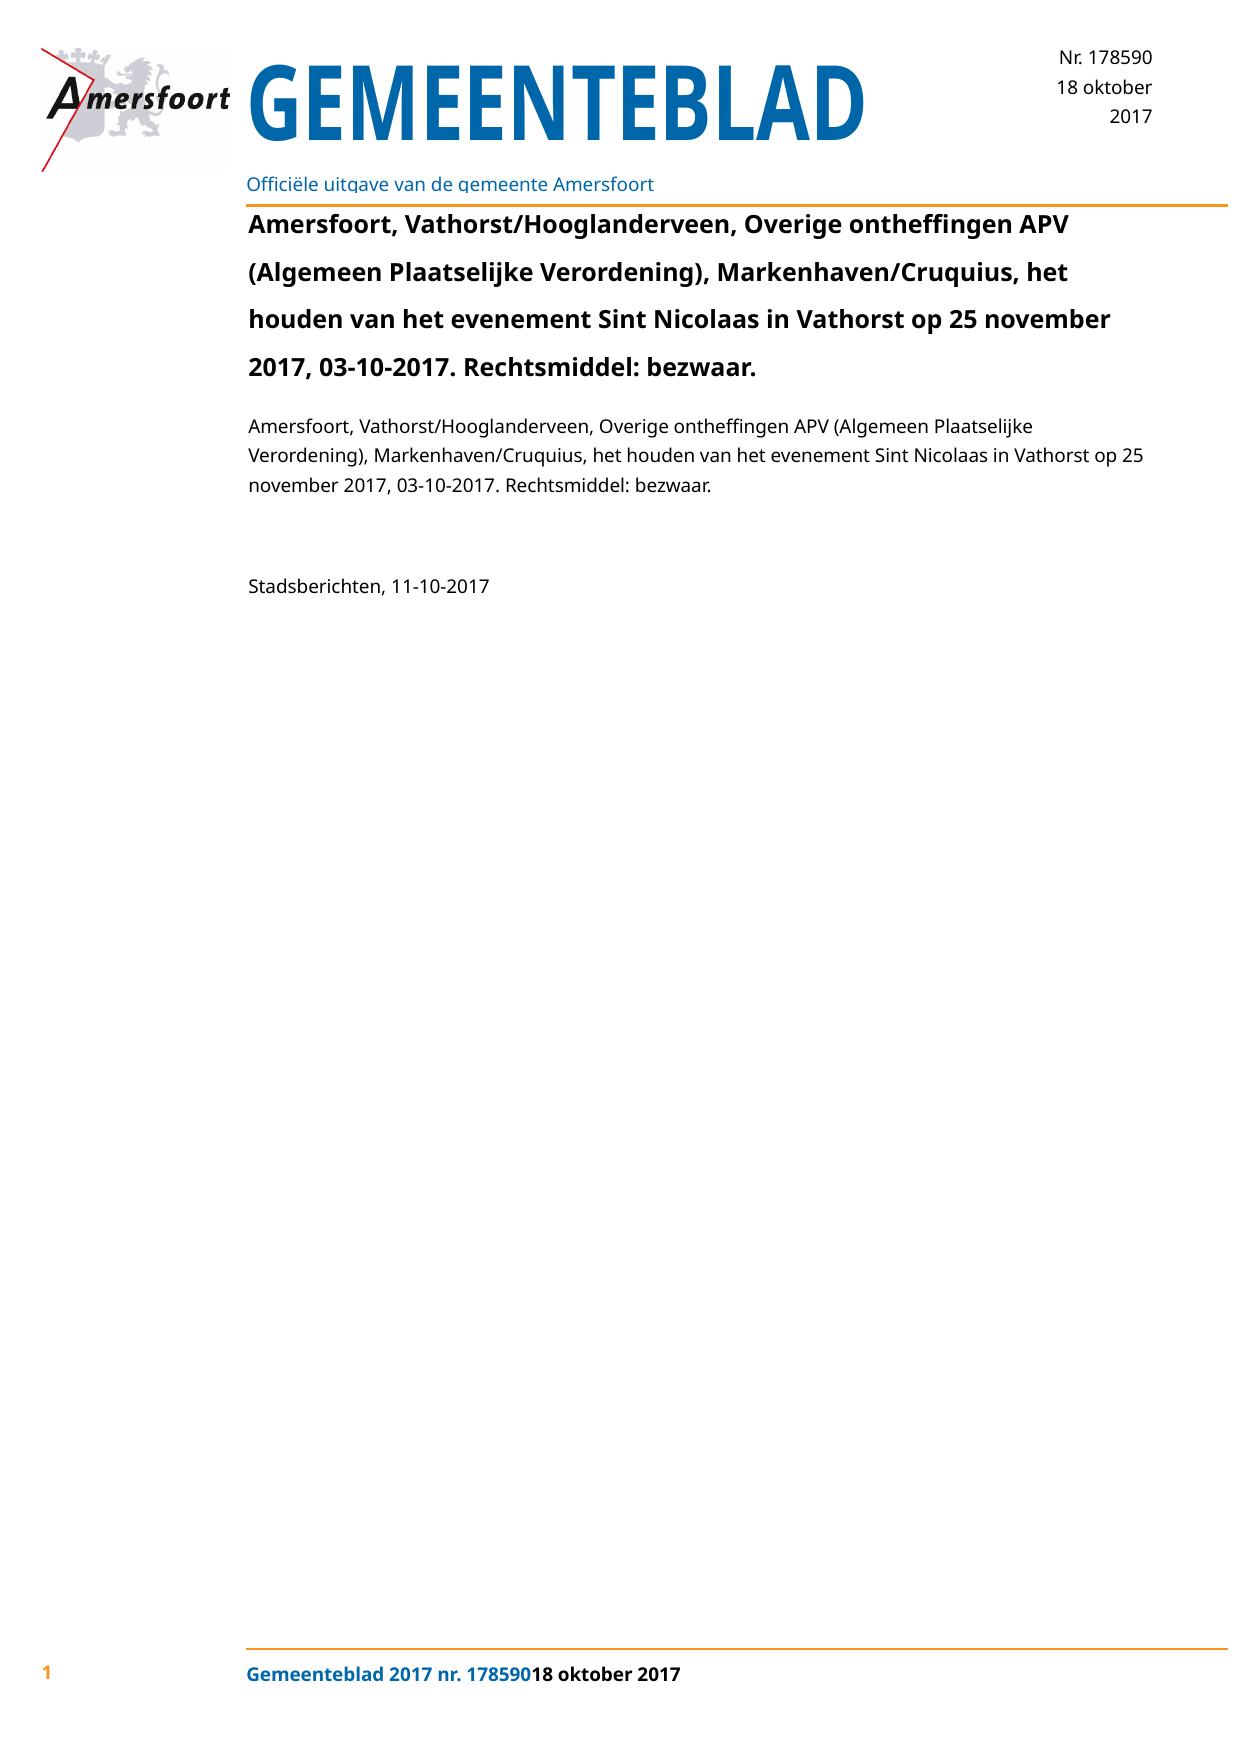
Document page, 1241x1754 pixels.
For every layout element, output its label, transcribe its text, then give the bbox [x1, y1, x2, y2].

picture [41, 47, 231, 172]
text Amersfoort, Vathorst/Hooglanderveen, Overige ontheffingen APV (Algemeen Plaatselijke Verordening), Markenhaven/Cruquius, het houden van het evenement Sint Nicolaas in Vathorst op 25 november 2017, 03-10-2017. Rechtsmiddel: bezwaar. [248, 413, 1152, 498]
text Stadsberichten, 11-10-2017 [248, 573, 1152, 599]
text Amersfoort, Vathorst/Hooglanderveen, Overige ontheffingen APV (Algemeen Plaatselijke Verordening), Markenhaven/Cruquius, het houden van het evenement Sint Nicolaas in Vathorst op 25 november 2017, 03-10-2017. Rechtsmiddel: bezwaar. [248, 207, 1152, 384]
